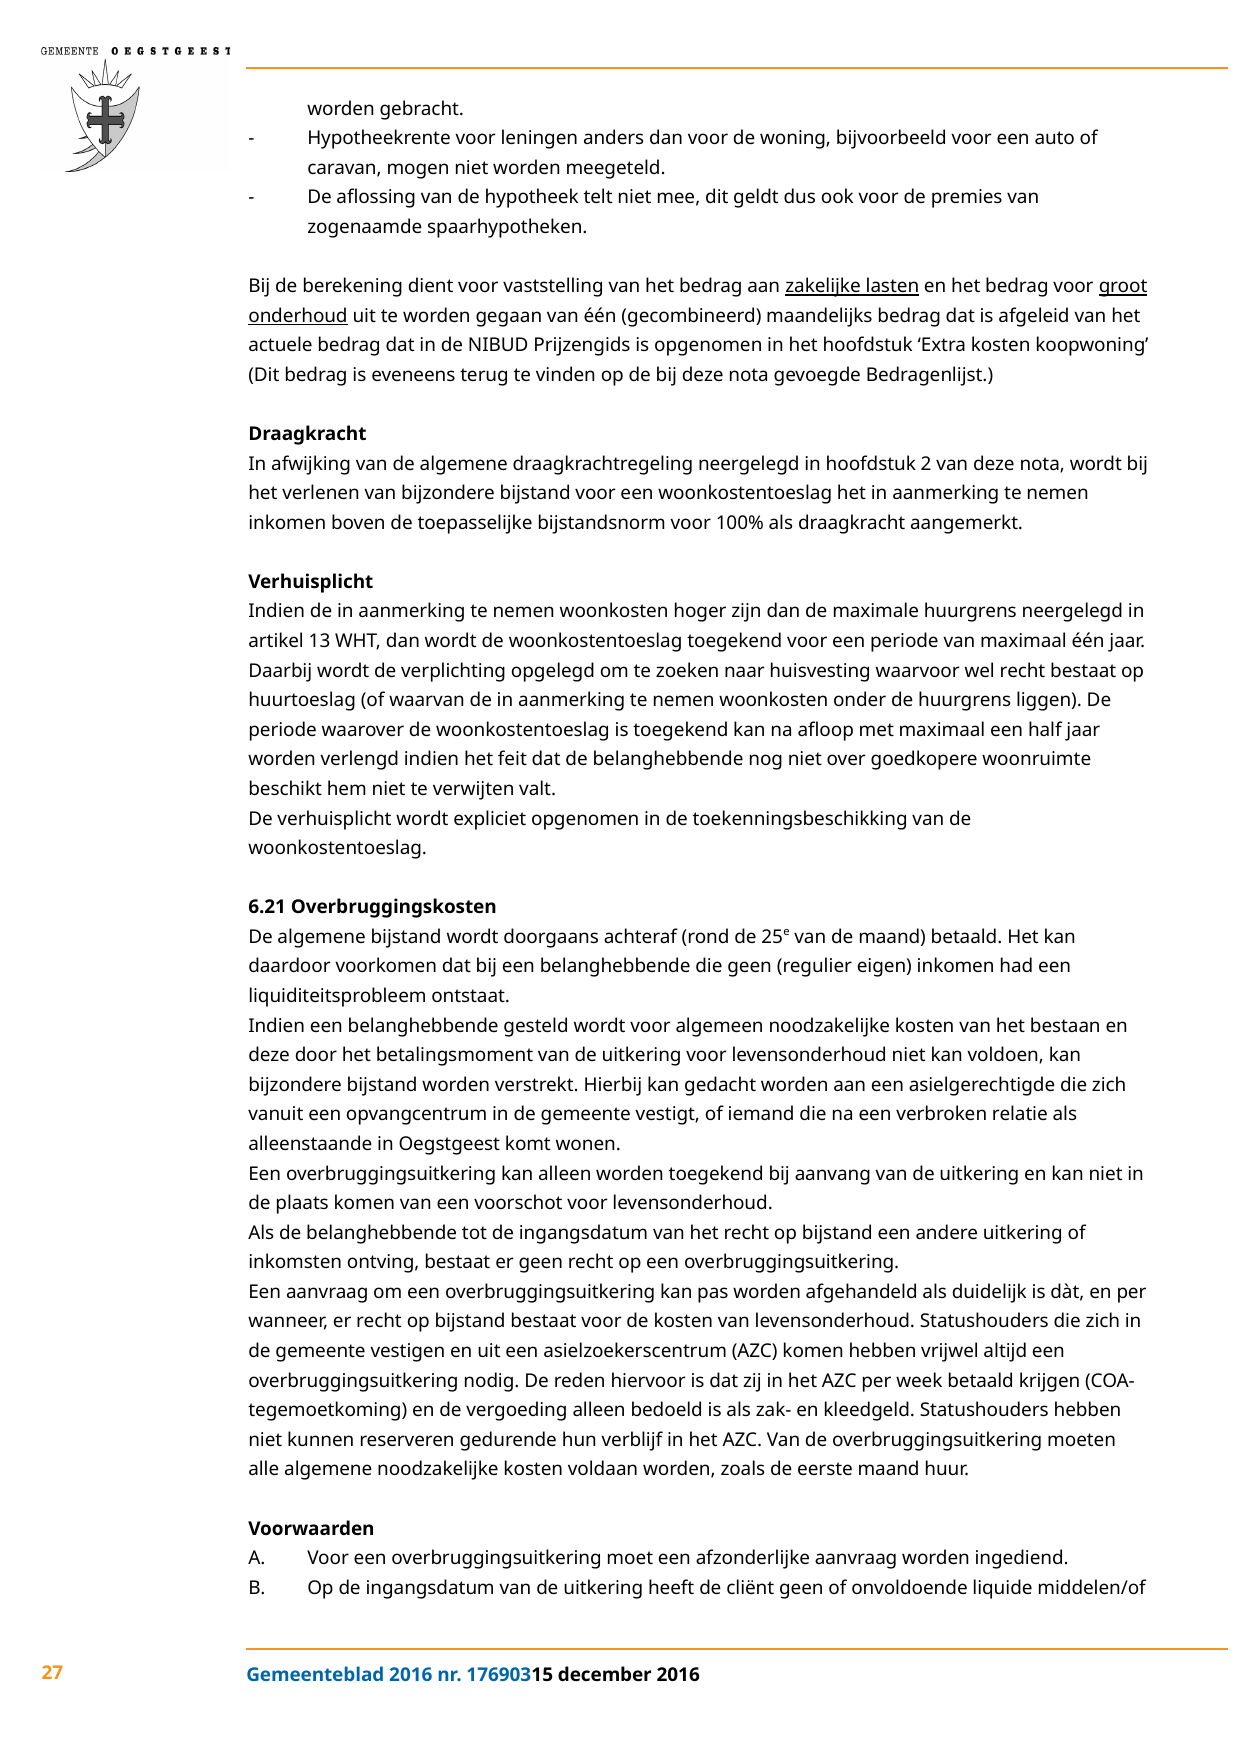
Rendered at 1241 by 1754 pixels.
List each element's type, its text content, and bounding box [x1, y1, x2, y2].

text Verhuisplicht [248, 568, 1152, 594]
list worden gebracht. [248, 95, 1152, 121]
list De aflossing van de hypotheek telt niet mee, dit geldt dus ook voor de premies van zogenaamde spaarhypotheken. [248, 183, 1152, 239]
text Draagkracht [248, 420, 1152, 446]
text Als de belanghebbende tot de ingangsdatum van het recht op bijstand een andere uitkering of inkomsten ontving, bestaat er geen recht op een overbruggingsuitkering. [248, 1219, 1152, 1274]
text Een aanvraag om een overbruggingsuitkering kan pas worden afgehandeld als duidelijk is dàt, en per wanneer, er recht op bijstand bestaat voor de kosten van levensonderhoud. Statushouders die zich in de gemeente vestigen en uit een asielzoekerscentrum (AZC) komen hebben vrijwel altijd een overbruggingsuitkering nodig. De reden hiervoor is dat zij in het AZC per week betaald krijgen (COA-tegemoetkoming) en de vergoeding alleen bedoeld is als zak- en kleedgeld. Statushouders hebben niet kunnen reserveren gedurende hun verblijf in het AZC. Van de overbruggingsuitkering moeten alle algemene noodzakelijke kosten voldaan worden, zoals de eerste maand huur. [248, 1278, 1152, 1481]
text In afwijking van de algemene draagkrachtregeling neergelegd in hoofdstuk 2 van deze nota, wordt bij het verlenen van bijzondere bijstand voor een woonkostentoeslag het in aanmerking te nemen inkomen boven de toepasselijke bijstandsnorm voor 100% als draagkracht aangemerkt. [248, 450, 1152, 535]
text De verhuisplicht wordt expliciet opgenomen in de toekenningsbeschikking van de woonkostentoeslag. [248, 805, 1152, 860]
text Indien een belanghebbende gesteld wordt voor algemeen noodzakelijke kosten van het bestaan en deze door het betalingsmoment van de uitkering voor levensonderhoud niet kan voldoen, kan bijzondere bijstand worden verstrekt. Hierbij kan gedacht worden aan een asielgerechtigde die zich vanuit een opvangcentrum in de gemeente vestigt, of iemand die na een verbroken relatie als alleenstaande in Oegstgeest komt wonen. [248, 1012, 1152, 1156]
text 6.21 Overbruggingskosten [248, 893, 1152, 919]
picture [41, 47, 231, 172]
text Een overbruggingsuitkering kan alleen worden toegekend bij aanvang van de uitkering en kan niet in de plaats komen van een voorschot voor levensonderhoud. [248, 1160, 1152, 1215]
text Bij de berekening dient voor vaststelling van het bedrag aan zakelijke lasten en het bedrag voor groot onderhoud uit te worden gegaan van één (gecombineerd) maandelijks bedrag dat is afgeleid van het actuele bedrag dat in de NIBUD Prijzengids is opgenomen in het hoofdstuk ‘Extra kosten koopwoning’ (Dit bedrag is eveneens terug te vinden op de bij deze nota gevoegde Bedragenlijst.) [248, 272, 1152, 387]
text Indien de in aanmerking te nemen woonkosten hoger zijn dan de maximale huurgrens neergelegd in artikel 13 WHT, dan wordt de woonkostentoeslag toegekend voor een periode van maximaal één jaar. Daarbij wordt de verplichting opgelegd om te zoeken naar huisvesting waarvoor wel recht bestaat op huurtoeslag (of waarvan de in aanmerking te nemen woonkosten onder de huurgrens liggen). De periode waarover de woonkostentoeslag is toegekend kan na afloop met maximaal een half jaar worden verlengd indien het feit dat de belanghebbende nog niet over goedkopere woonruimte beschikt hem niet te verwijten valt. [248, 598, 1152, 801]
text Voorwaarden [248, 1515, 1152, 1541]
list Hypotheekrente voor leningen anders dan voor de woning, bijvoorbeeld voor een auto of caravan, mogen niet worden meegeteld. [248, 124, 1152, 180]
text De algemene bijstand wordt doorgaans achteraf (rond de 25e van de maand) betaald. Het kan daardoor voorkomen dat bij een belanghebbende die geen (regulier eigen) inkomen had een liquiditeitsprobleem ontstaat. [248, 923, 1152, 1008]
list Op de ingangsdatum van de uitkering heeft de cliënt geen of onvoldoende liquide middelen/of [248, 1574, 1152, 1600]
list Voor een overbruggingsuitkering moet een afzonderlijke aanvraag worden ingediend. [248, 1544, 1152, 1570]
